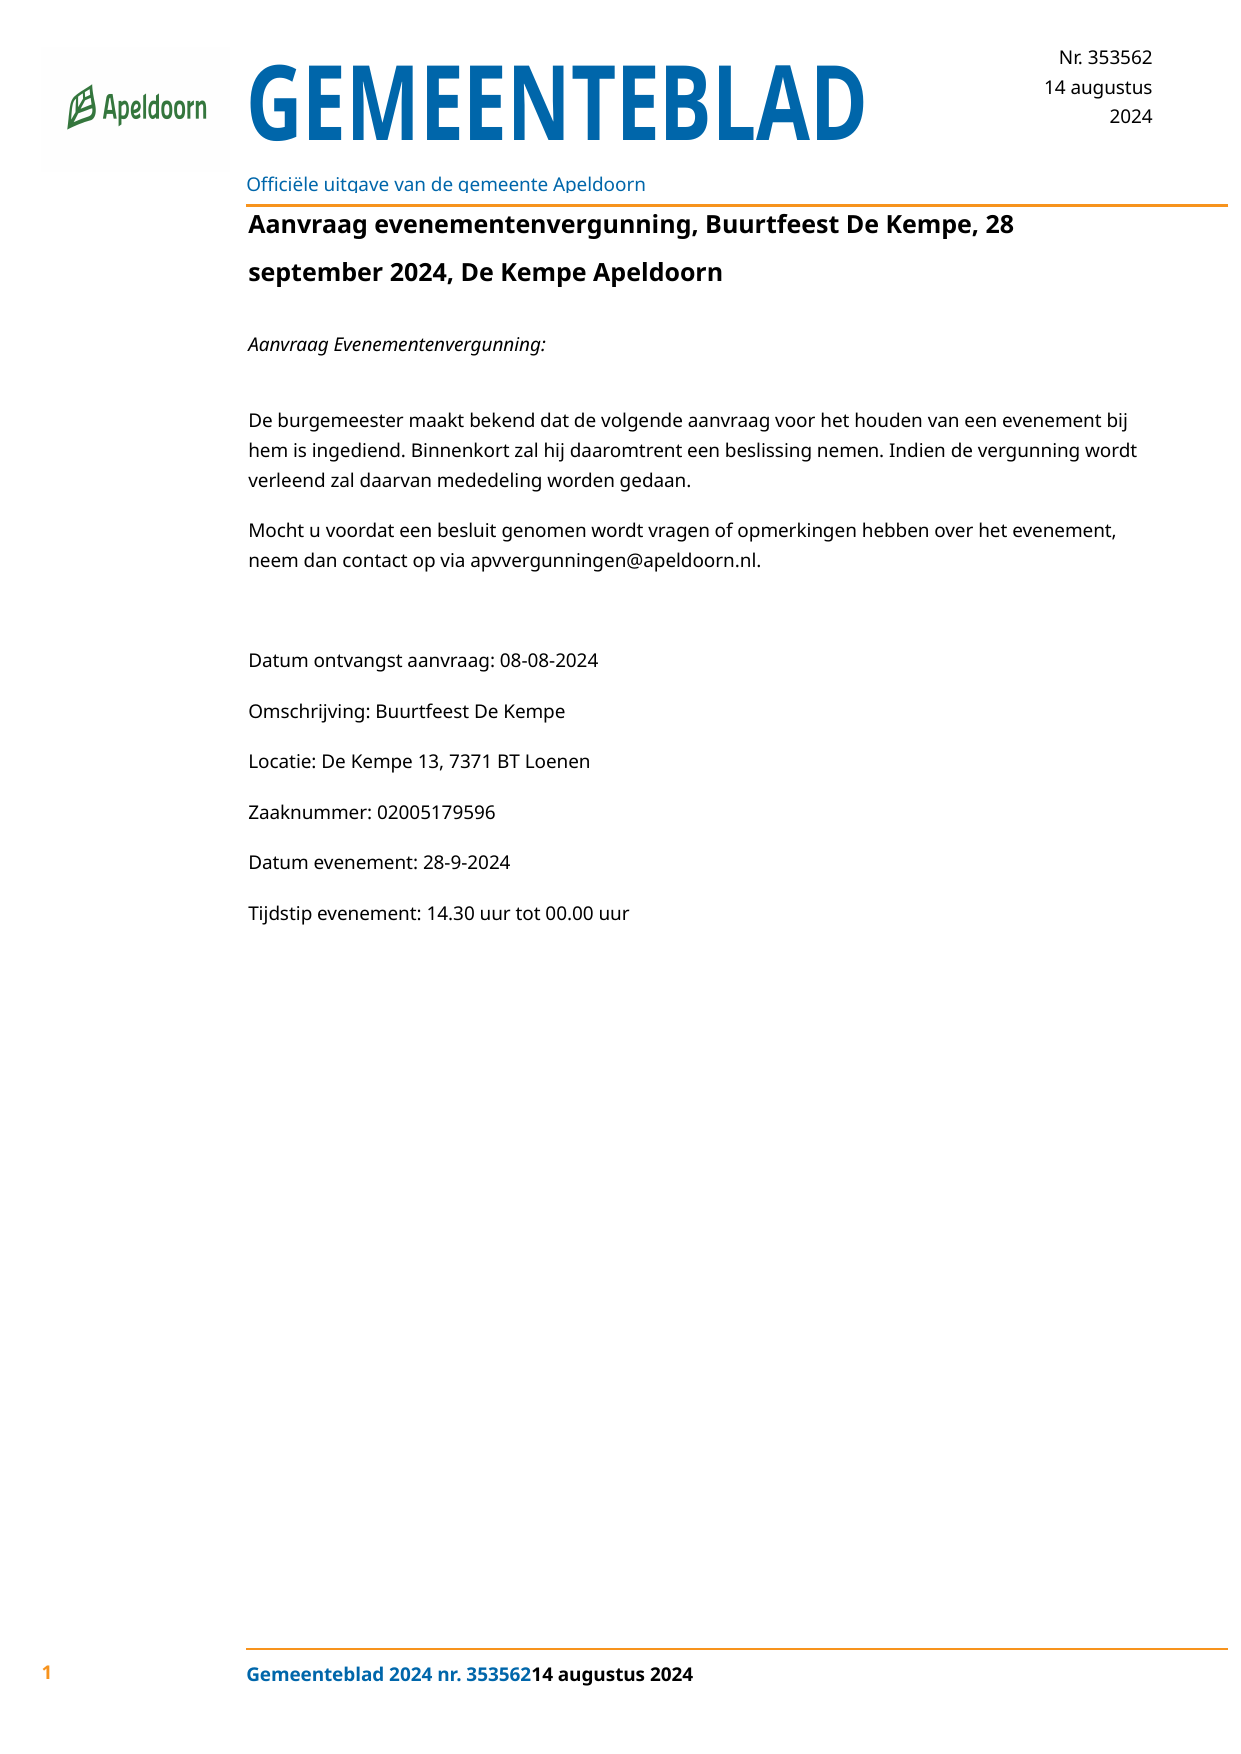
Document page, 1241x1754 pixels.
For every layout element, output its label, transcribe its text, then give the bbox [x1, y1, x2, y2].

picture [41, 47, 231, 172]
text De burgemeester maakt bekend dat de volgende aanvraag voor het houden van een evenement bij hem is ingediend. Binnenkort zal hij daaromtrent een beslissing nemen. Indien de vergunning wordt verleend zal daarvan mededeling worden gedaan. [248, 408, 1152, 492]
text Mocht u voordat een besluit genomen wordt vragen of opmerkingen hebben over het evenement, neem dan contact op via apvvergunningen@apeldoorn.nl. [248, 517, 1152, 572]
text Zaaknummer: 02005179596 [248, 799, 1152, 824]
text Datum evenement: 28-9-2024 [248, 849, 1152, 875]
text Tijdstip evenement: 14.30 uur tot 00.00 uur [248, 900, 1152, 925]
text Aanvraag evenementenvergunning, Buurtfeest De Kempe, 28 september 2024, De Kempe Apeldoorn [248, 207, 1152, 288]
text Locatie: De Kempe 13, 7371 BT Loenen [248, 748, 1152, 774]
text Datum ontvangst aanvraag: 08-08-2024 [248, 648, 1152, 673]
text Omschrijving: Buurtfeest De Kempe [248, 698, 1152, 724]
text Aanvraag Evenementenvergunning: [248, 331, 1152, 357]
